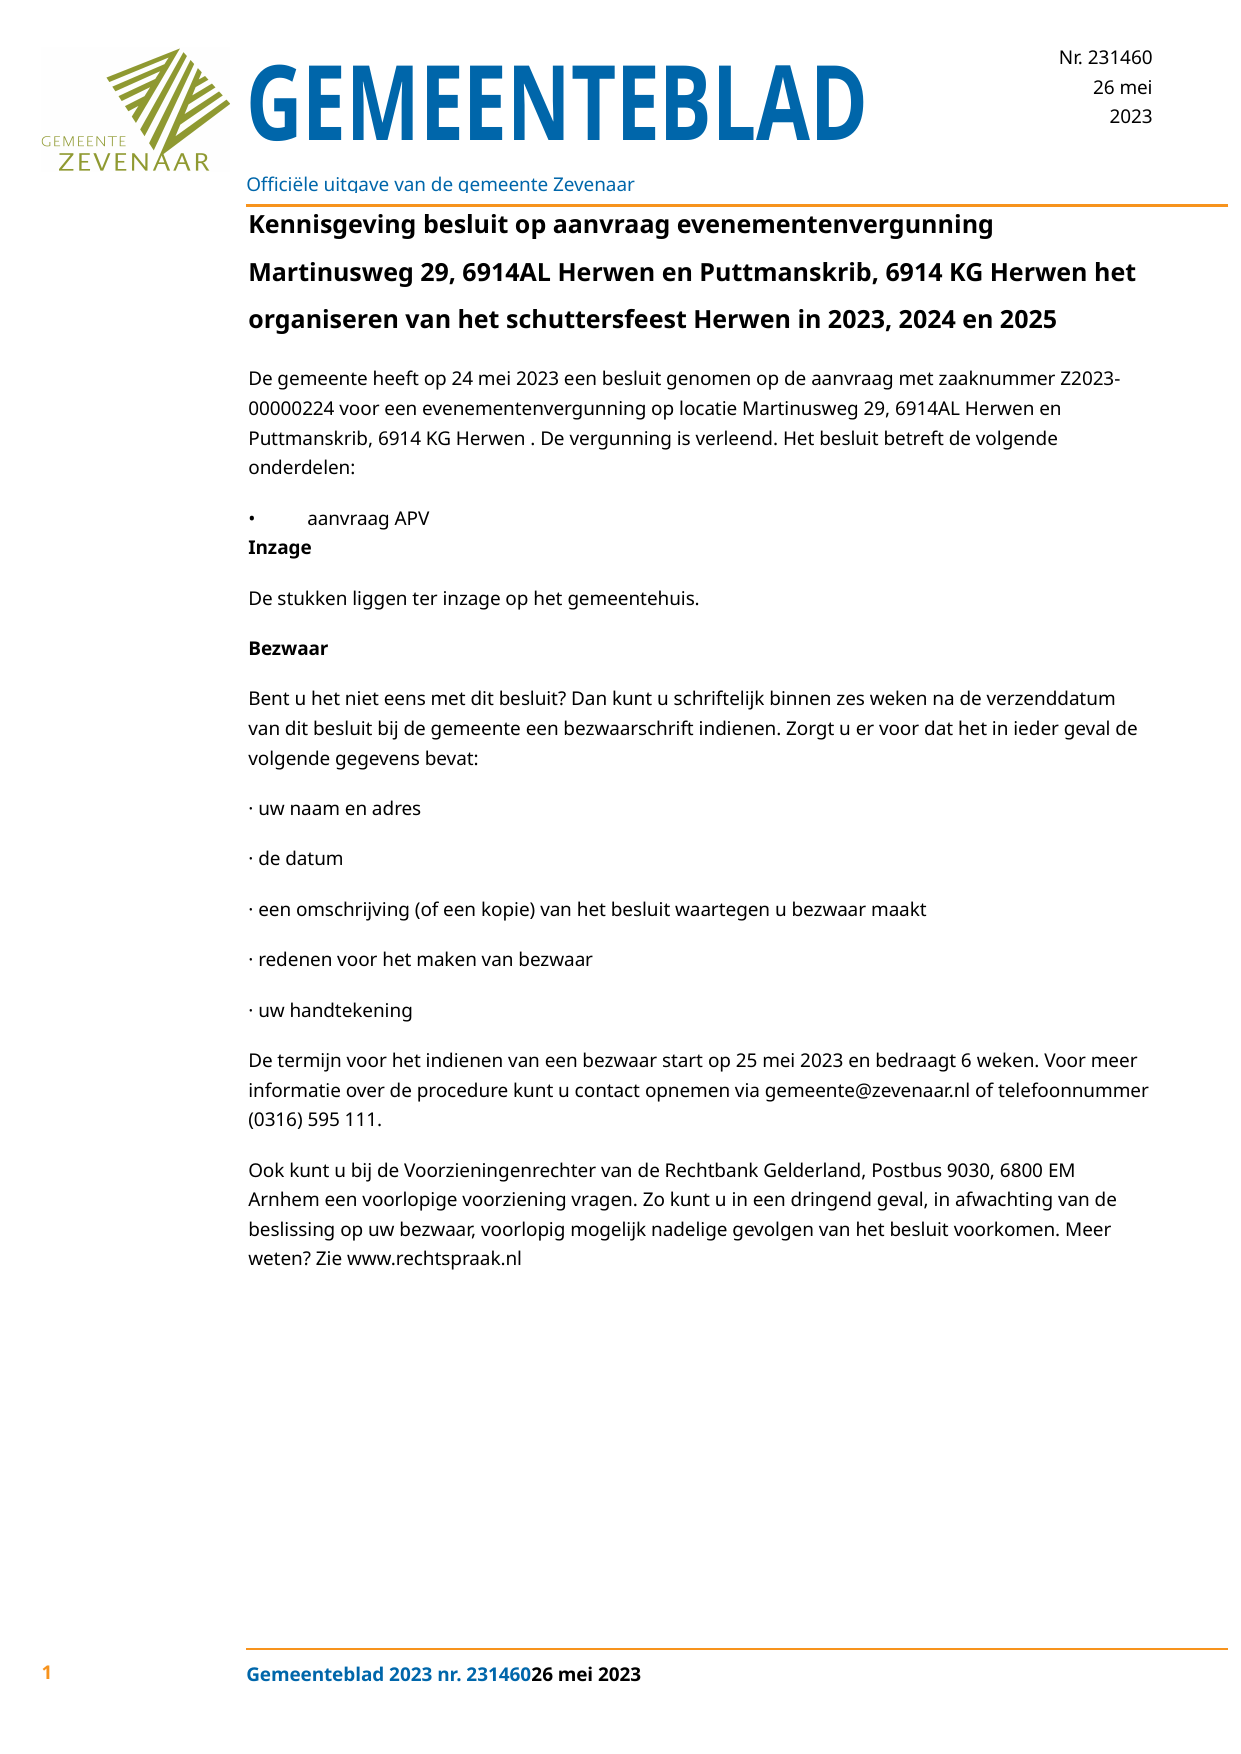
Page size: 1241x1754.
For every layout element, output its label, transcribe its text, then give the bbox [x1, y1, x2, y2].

text Kennisgeving besluit op aanvraag evenementenvergunning Martinusweg 29, 6914AL Herwen en Puttmanskrib, 6914 KG Herwen het organiseren van het schuttersfeest Herwen in 2023, 2024 en 2025 [248, 207, 1152, 336]
text De stukken liggen ter inzage op het gemeentehuis. [248, 585, 1152, 610]
text De termijn voor het indienen van een bezwaar start op 25 mei 2023 en bedraagt 6 weken. Voor meer informatie over de procedure kunt u contact opnemen via gemeente@zevenaar.nl of telefoonnummer (0316) 595 111. [248, 1047, 1152, 1132]
text · uw naam en adres [248, 795, 1152, 821]
text · uw handtekening [248, 997, 1152, 1022]
text Bezwaar [248, 635, 1152, 661]
text · redenen voor het maken van bezwaar [248, 946, 1152, 972]
text Inzage [248, 534, 1152, 560]
text De gemeente heeft op 24 mei 2023 een besluit genomen op de aanvraag met zaaknummer Z2023-00000224 voor een evenementenvergunning op locatie Martinusweg 29, 6914AL Herwen en Puttmanskrib, 6914 KG Herwen . De vergunning is verleend. Het besluit betreft de volgende onderdelen: [248, 366, 1152, 480]
text · de datum [248, 846, 1152, 871]
text · een omschrijving (of een kopie) van het besluit waartegen u bezwaar maakt [248, 896, 1152, 922]
text Bent u het niet eens met dit besluit? Dan kunt u schriftelijk binnen zes weken na de verzenddatum van dit besluit bij de gemeente een bezwaarschrift indienen. Zorgt u er voor dat het in ieder geval de volgende gegevens bevat: [248, 686, 1152, 770]
text Ook kunt u bij de Voorzieningenrechter van de Rechtbank Gelderland, Postbus 9030, 6800 EM Arnhem een voorlopige voorziening vragen. Zo kunt u in een dringend geval, in afwachting van de beslissing op uw bezwaar, voorlopig mogelijk nadelige gevolgen van het besluit voorkomen. Meer weten? Zie www.rechtspraak.nl [248, 1157, 1152, 1271]
list aanvraag APV [248, 505, 1152, 530]
picture [41, 47, 231, 172]
